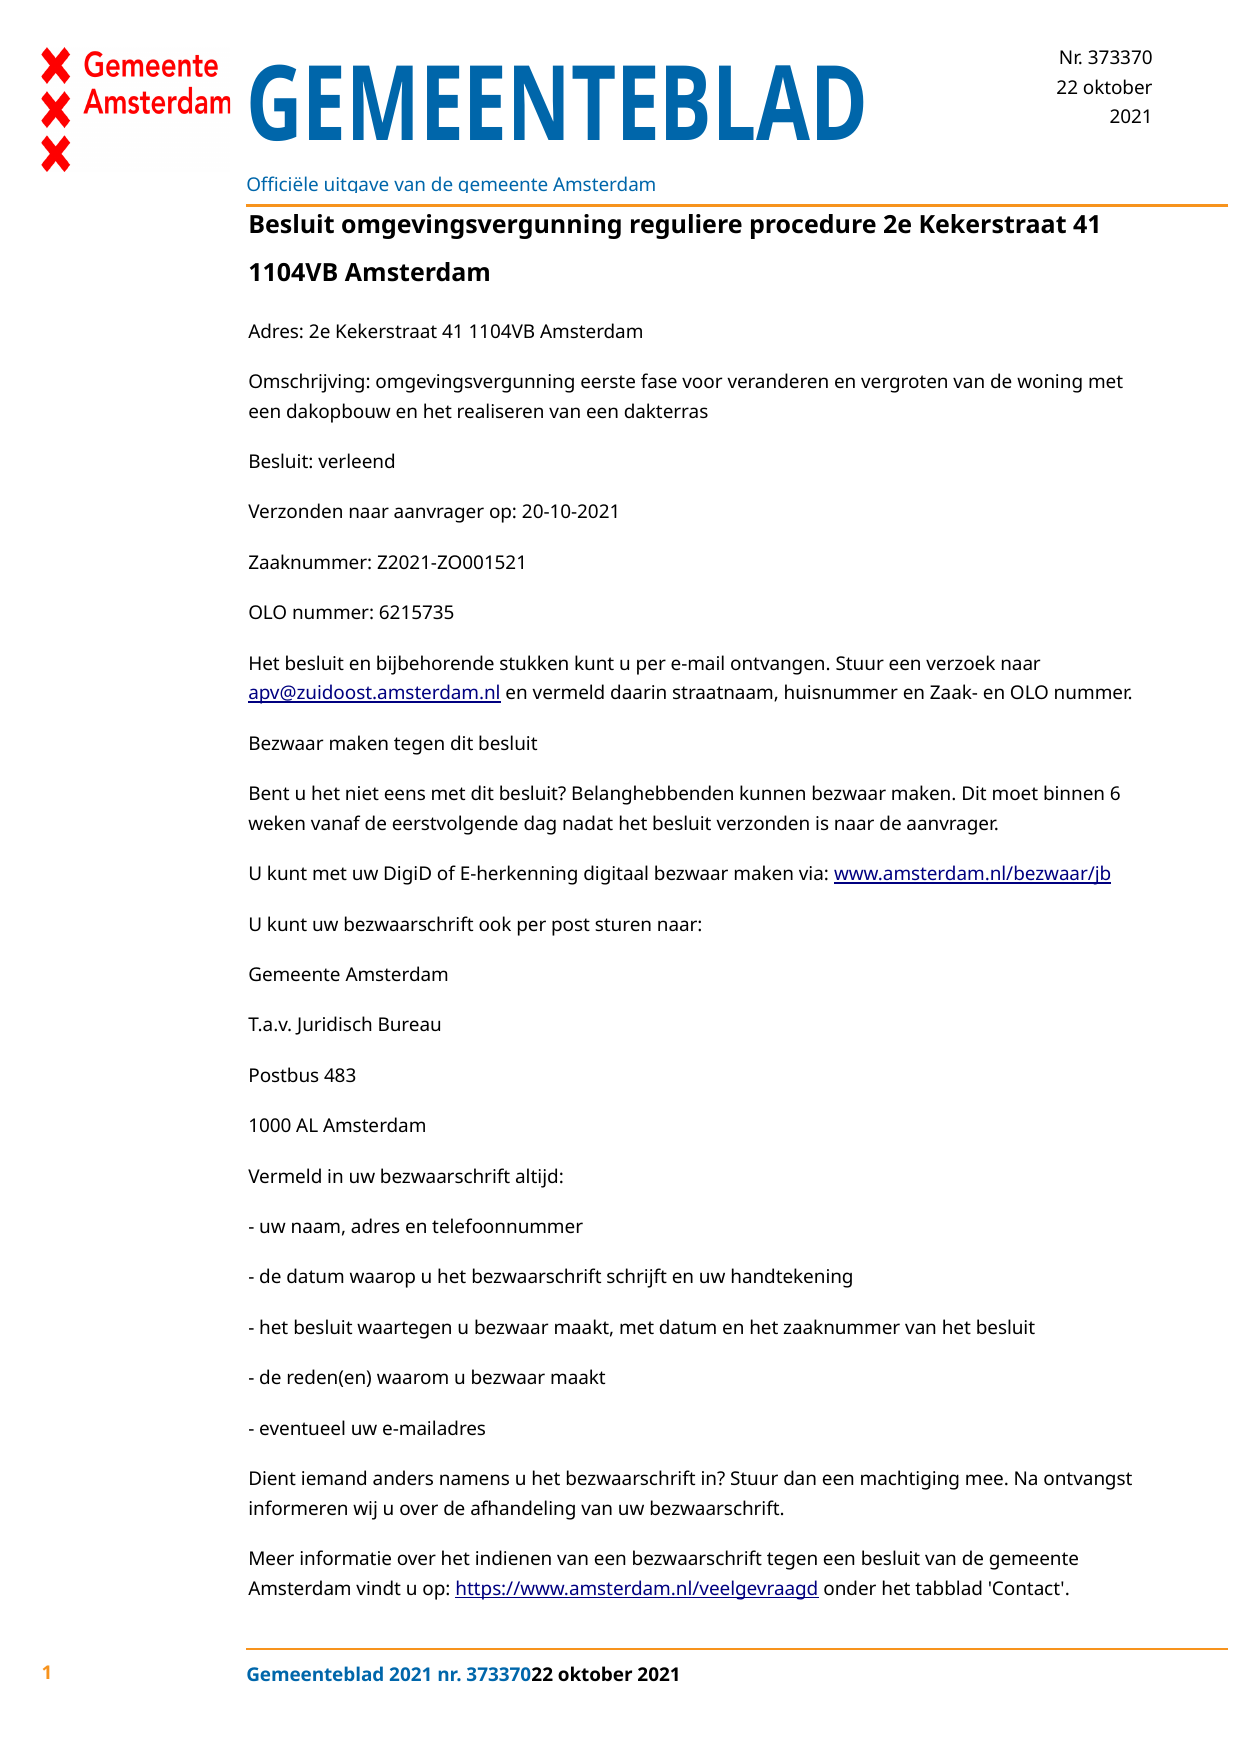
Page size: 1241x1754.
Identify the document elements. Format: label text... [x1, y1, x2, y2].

text - eventueel uw e-mailadres [248, 1415, 1152, 1441]
text U kunt uw bezwaarschrift ook per post sturen naar: [248, 911, 1152, 937]
text Postbus 483 [248, 1062, 1152, 1088]
text Bezwaar maken tegen dit besluit [248, 730, 1152, 756]
text Vermeld in uw bezwaarschrift altijd: [248, 1163, 1152, 1189]
text Bent u het niet eens met dit besluit? Belanghebbenden kunnen bezwaar maken. Dit moet binnen 6 weken vanaf de eerstvolgende dag nadat het besluit verzonden is naar de aanvrager. [248, 780, 1152, 836]
text Verzonden naar aanvrager op: 20-10-2021 [248, 499, 1152, 524]
text U kunt met uw DigiD of E-herkenning digitaal bezwaar maken via: www.amsterdam.nl/bezwaar/jb [248, 860, 1152, 886]
text Meer informatie over het indienen van een bezwaarschrift tegen een besluit van de gemeente Amsterdam vindt u op: https://www.amsterdam.nl/veelgevraagd onder het tabblad 'Contact'. [248, 1545, 1152, 1601]
text OLO nummer: 6215735 [248, 599, 1152, 625]
text - de reden(en) waarom u bezwaar maakt [248, 1364, 1152, 1390]
text Gemeente Amsterdam [248, 961, 1152, 987]
text Adres: 2e Kekerstraat 41 1104VB Amsterdam [248, 318, 1152, 344]
text - uw naam, adres en telefoonnummer [248, 1213, 1152, 1239]
text Besluit: verleend [248, 448, 1152, 474]
picture [41, 47, 231, 172]
text Dient iemand anders namens u het bezwaarschrift in? Stuur dan een machtiging mee. Na ontvangst informeren wij u over de afhandeling van uw bezwaarschrift. [248, 1465, 1152, 1521]
text Zaaknummer: Z2021-ZO001521 [248, 549, 1152, 575]
text - het besluit waartegen u bezwaar maakt, met datum en het zaaknummer van het besluit [248, 1314, 1152, 1340]
text Besluit omgevingsvergunning reguliere procedure 2e Kekerstraat 41 1104VB Amsterdam [248, 207, 1152, 288]
text 1000 AL Amsterdam [248, 1112, 1152, 1138]
text - de datum waarop u het bezwaarschrift schrijft en uw handtekening [248, 1264, 1152, 1289]
text Het besluit en bijbehorende stukken kunt u per e-mail ontvangen. Stuur een verzoek naar apv@zuidoost.amsterdam.nl en vermeld daarin straatnaam, huisnummer en Zaak- en OLO nummer. [248, 650, 1152, 705]
text Omschrijving: omgevingsvergunning eerste fase voor veranderen en vergroten van de woning met een dakopbouw en het realiseren van een dakterras [248, 368, 1152, 424]
text T.a.v. Juridisch Bureau [248, 1012, 1152, 1037]
